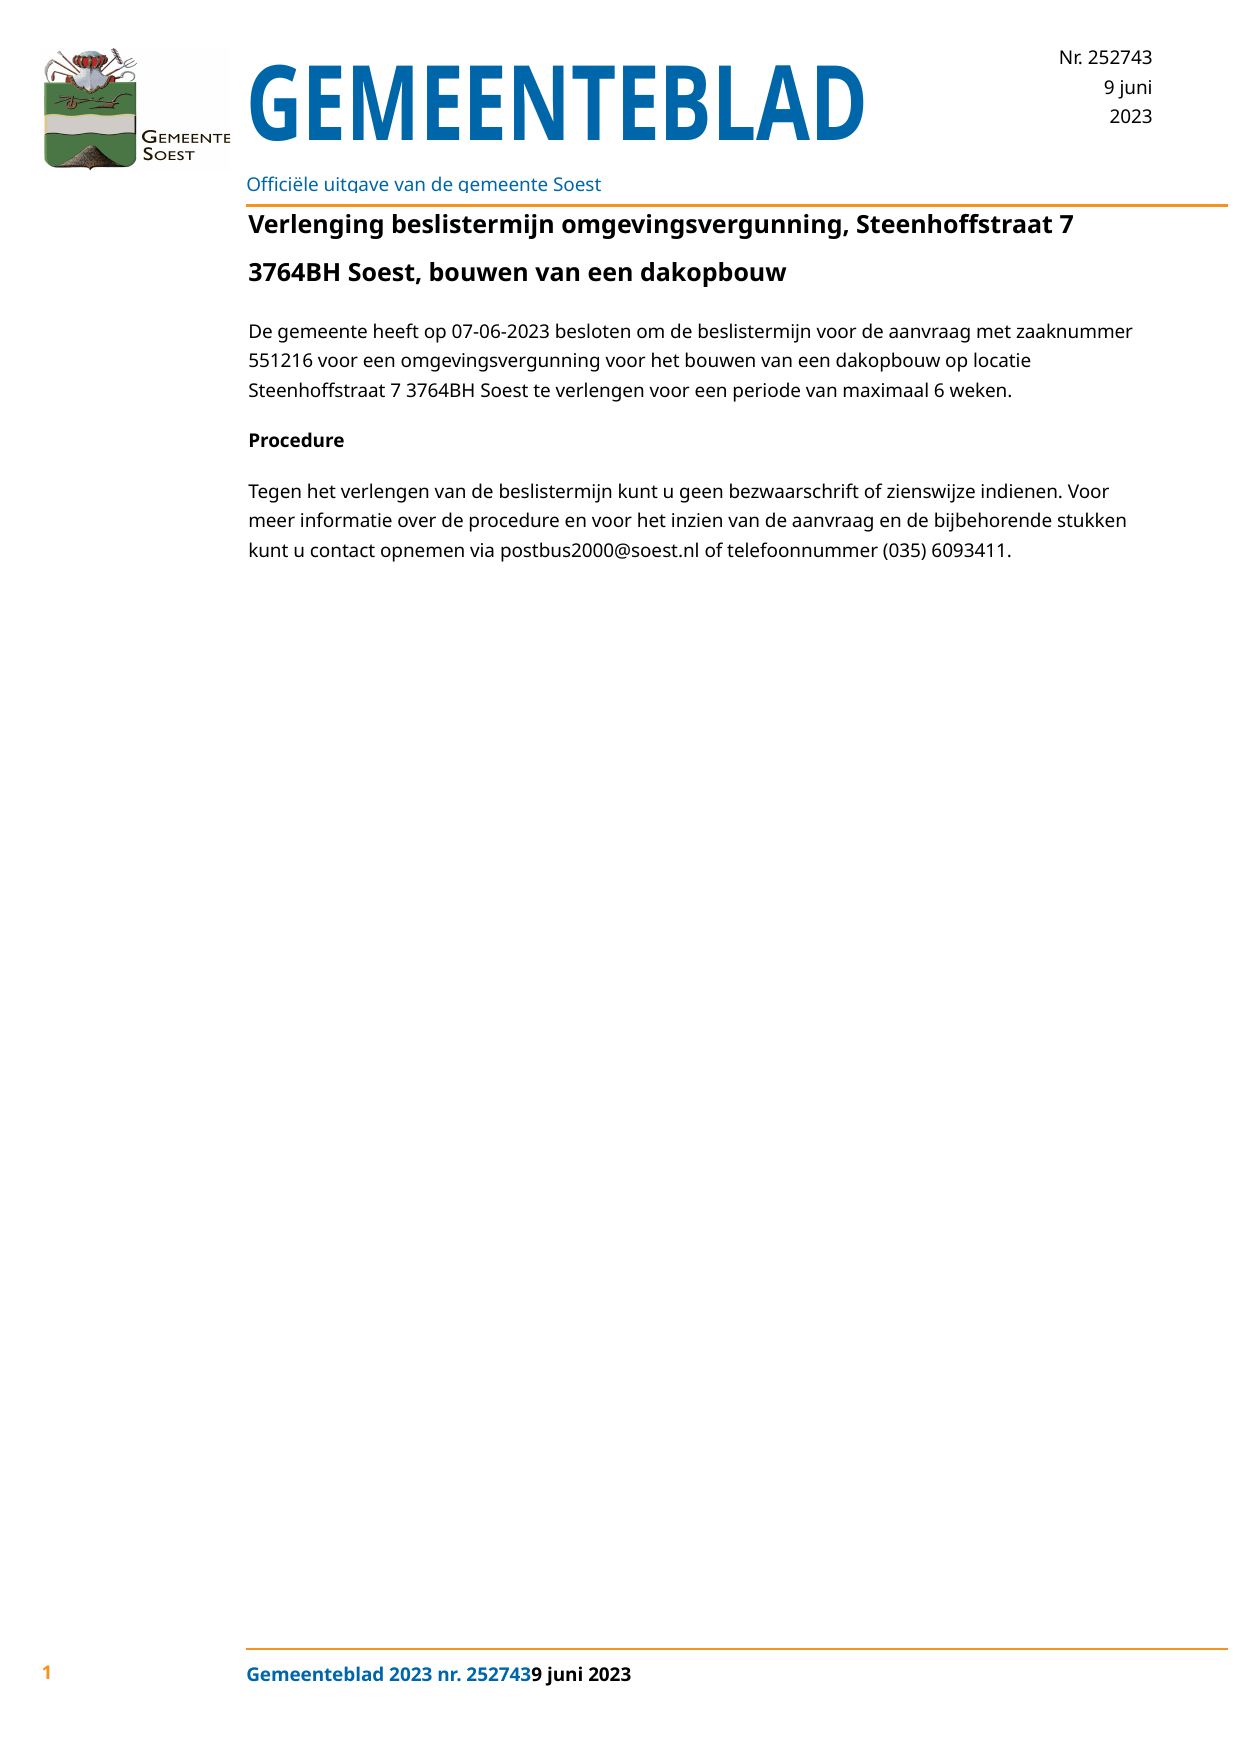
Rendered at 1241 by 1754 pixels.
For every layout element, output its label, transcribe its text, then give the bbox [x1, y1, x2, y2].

picture [41, 47, 231, 172]
text Tegen het verlengen van de beslistermijn kunt u geen bezwaarschrift of zienswijze indienen. Voor meer informatie over de procedure en voor het inzien van de aanvraag en de bijbehorende stukken kunt u contact opnemen via postbus2000@soest.nl of telefoonnummer (035) 6093411. [248, 478, 1152, 563]
text De gemeente heeft op 07-06-2023 besloten om de beslistermijn voor de aanvraag met zaaknummer 551216 voor een omgevingsvergunning voor het bouwen van een dakopbouw op locatie Steenhoffstraat 7 3764BH Soest te verlengen voor een periode van maximaal 6 weken. [248, 318, 1152, 403]
text Procedure [248, 427, 1152, 453]
text Verlenging beslistermijn omgevingsvergunning, Steenhoffstraat 7 3764BH Soest, bouwen van een dakopbouw [248, 207, 1152, 288]
